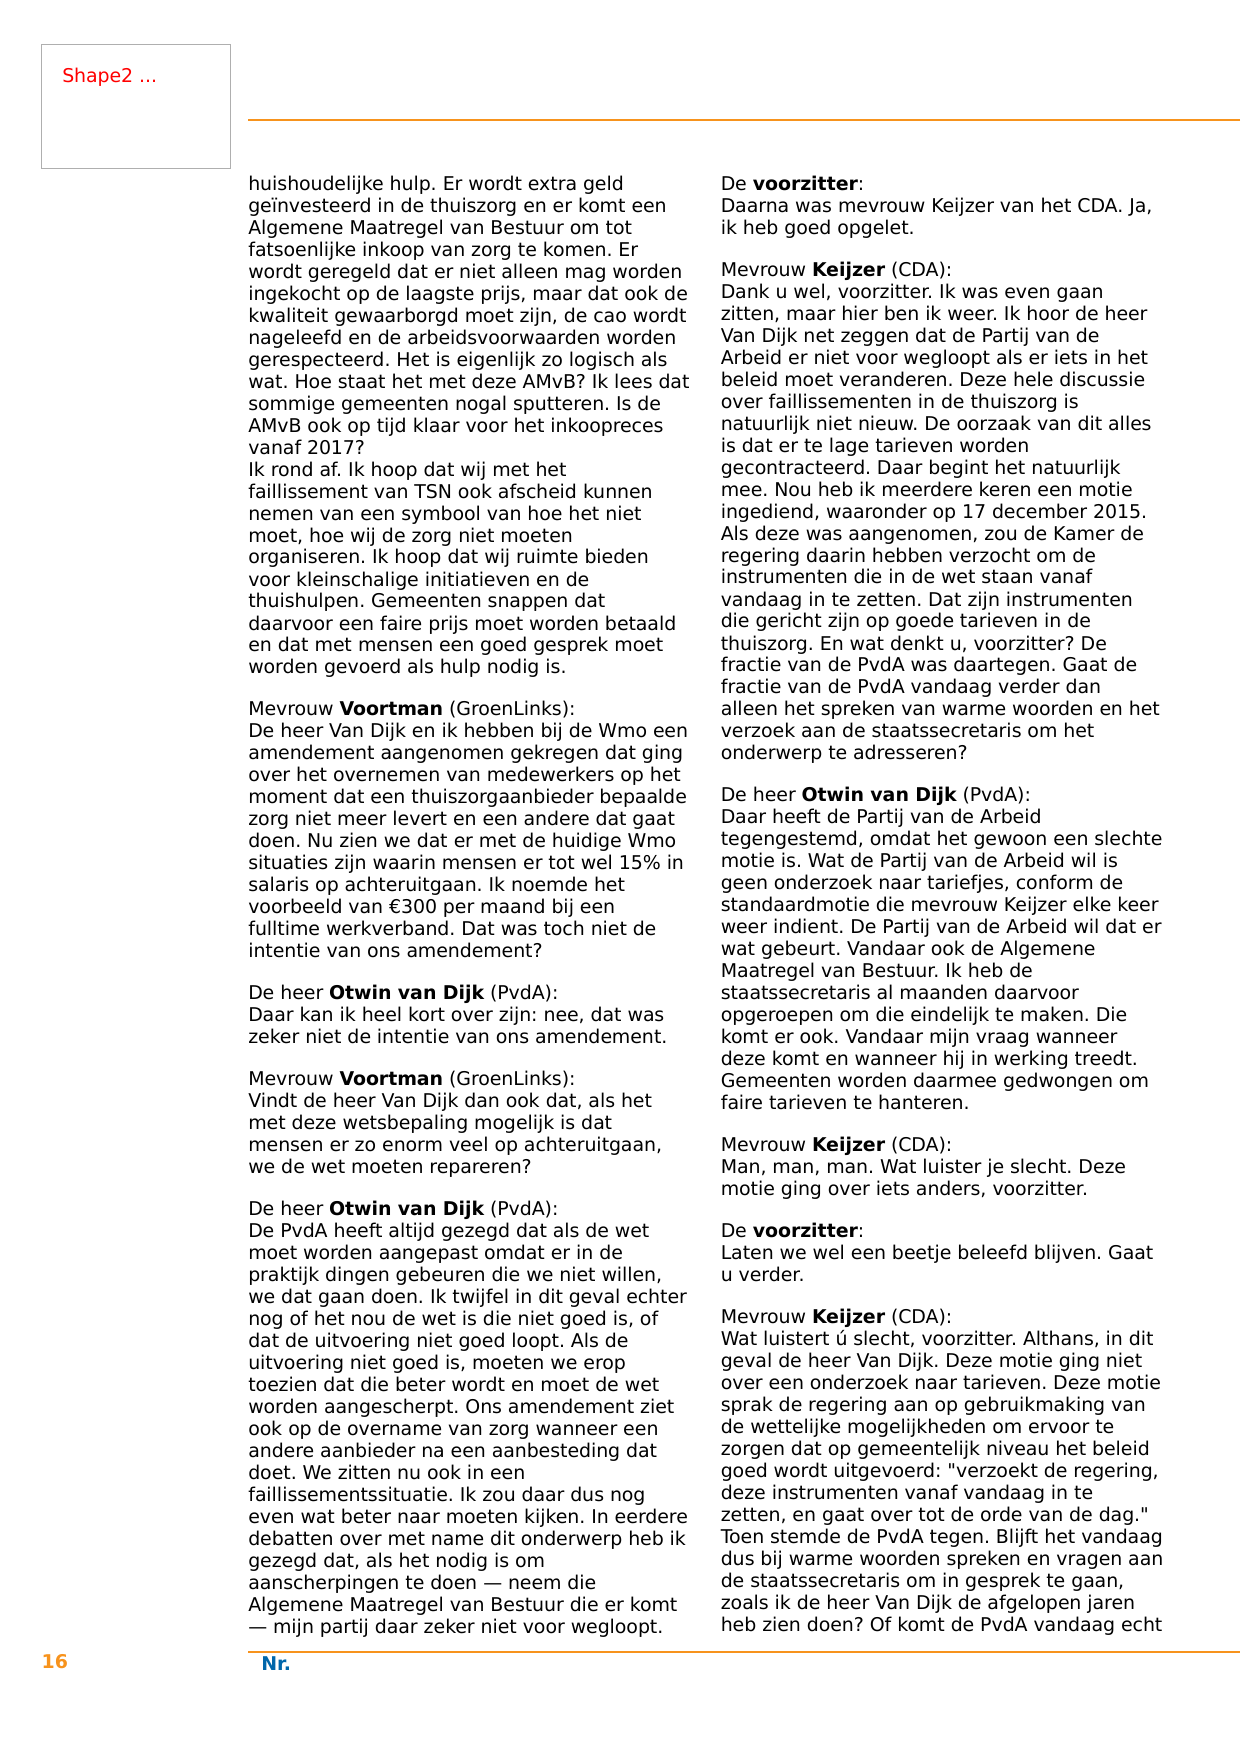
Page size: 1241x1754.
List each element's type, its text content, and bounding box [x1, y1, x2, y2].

text Man, man, man. Wat luister je slecht. Deze motie ging over iets anders, voorzitter. [721, 1156, 1163, 1200]
text Ik rond af. Ik hoop dat wij met het faillissement van TSN ook afscheid kunnen nemen van een symbool van hoe het niet moet, hoe wij de zorg niet moeten organiseren. Ik hoop dat wij ruimte bieden voor kleinschalige initiatieven en de thuishulpen. Gemeenten snappen dat daarvoor een faire prijs moet worden betaald en dat met mensen een goed gesprek moet worden gevoerd als hulp nodig is. [248, 458, 691, 678]
text Mevrouw Voortman (GroenLinks): [248, 698, 691, 720]
text De heer Otwin van Dijk (PvdA): [248, 982, 691, 1004]
text Mevrouw Voortman (GroenLinks): [248, 1068, 691, 1090]
text Mevrouw Keijzer (CDA): [721, 1134, 1163, 1156]
text De heer Otwin van Dijk (PvdA): [721, 784, 1163, 806]
text De PvdA heeft altijd gezegd dat als de wet moet worden aangepast omdat er in de praktijk dingen gebeuren die we niet willen, we dat gaan doen. Ik twijfel in dit geval echter nog of het nou de wet is die niet goed is, of dat de uitvoering niet goed loopt. Als de uitvoering niet goed is, moeten we erop toezien dat die beter wordt en moet de wet worden aangescherpt. Ons amendement ziet ook op de overname van zorg wanneer een andere aanbieder na een aanbesteding dat doet. We zitten nu ook in een faillissementssituatie. Ik zou daar dus nog even wat beter naar moeten kijken. In eerdere debatten over met name dit onderwerp heb ik gezegd dat, als het nodig is om aanscherpingen te doen — neem die Algemene Maatregel van Bestuur die er komt — mijn partij daar zeker niet voor wegloopt. [248, 1220, 691, 1637]
text Daar heeft de Partij van de Arbeid tegengestemd, omdat het gewoon een slechte motie is. Wat de Partij van de Arbeid wil is geen onderzoek naar tariefjes, conform de standaardmotie die mevrouw Keijzer elke keer weer indient. De Partij van de Arbeid wil dat er wat gebeurt. Vandaar ook de Algemene Maatregel van Bestuur. Ik heb de staatssecretaris al maanden daarvoor opgeroepen om die eindelijk te maken. Die komt er ook. Vandaar mijn vraag wanneer deze komt en wanneer hij in werking treedt. Gemeenten worden daarmee gedwongen om faire tarieven te hanteren. [721, 806, 1163, 1114]
text Vindt de heer Van Dijk dan ook dat, als het met deze wetsbepaling mogelijk is dat mensen er zo enorm veel op achteruitgaan, we de wet moeten repareren? [248, 1090, 691, 1178]
text Daarna was mevrouw Keijzer van het CDA. Ja, ik heb goed opgelet. [721, 195, 1163, 239]
text Wat luistert ú slecht, voorzitter. Althans, in dit geval de heer Van Dijk. Deze motie ging niet over een onderzoek naar tarieven. Deze motie sprak de regering aan op gebruikmaking van de wettelijke mogelijkheden om ervoor te zorgen dat op gemeentelijk niveau het beleid goed wordt uitgevoerd: "verzoekt de regering, deze instrumenten vanaf vandaag in te zetten, en gaat over tot de orde van de dag." Toen stemde de PvdA tegen. Blijft het vandaag dus bij warme woorden spreken en vragen aan de staatssecretaris om in gesprek te gaan, zoals ik de heer Van Dijk de afgelopen jaren heb zien doen? Of komt de PvdA vandaag echt [721, 1328, 1163, 1636]
text De heer Van Dijk en ik hebben bij de Wmo een amendement aangenomen gekregen dat ging over het overnemen van medewerkers op het moment dat een thuiszorgaanbieder bepaalde zorg niet meer levert en een andere dat gaat doen. Nu zien we dat er met de huidige Wmo situaties zijn waarin mensen er tot wel 15% in salaris op achteruitgaan. Ik noemde het voorbeeld van €300 per maand bij een fulltime werkverband. Dat was toch niet de intentie van ons amendement? [248, 720, 691, 962]
text Dank u wel, voorzitter. Ik was even gaan zitten, maar hier ben ik weer. Ik hoor de heer Van Dijk net zeggen dat de Partij van de Arbeid er niet voor wegloopt als er iets in het beleid moet veranderen. Deze hele discussie over faillissementen in de thuiszorg is natuurlijk niet nieuw. De oorzaak van dit alles is dat er te lage tarieven worden gecontracteerd. Daar begint het natuurlijk mee. Nou heb ik meerdere keren een motie ingediend, waaronder op 17 december 2015. Als deze was aangenomen, zou de Kamer de regering daarin hebben verzocht om de instrumenten die in de wet staan vanaf vandaag in te zetten. Dat zijn instrumenten die gericht zijn op goede tarieven in de thuiszorg. En wat denkt u, voorzitter? De fractie van de PvdA was daartegen. Gaat de fractie van de PvdA vandaag verder dan alleen het spreken van warme woorden en het verzoek aan de staatssecretaris om het onderwerp te adresseren? [721, 281, 1163, 764]
text Daar kan ik heel kort over zijn: nee, dat was zeker niet de intentie van ons amendement. [248, 1004, 691, 1048]
text De voorzitter: [721, 173, 1163, 195]
text Mevrouw Keijzer (CDA): [721, 1306, 1163, 1328]
text Laten we wel een beetje beleefd blijven. Gaat u verder. [721, 1242, 1163, 1286]
text De voorzitter: [721, 1220, 1163, 1242]
text huishoudelijke hulp. Er wordt extra geld geïnvesteerd in de thuiszorg en er komt een Algemene Maatregel van Bestuur om tot fatsoenlijke inkoop van zorg te komen. Er wordt geregeld dat er niet alleen mag worden ingekocht op de laagste prijs, maar dat ook de kwaliteit gewaarborgd moet zijn, de cao wordt nageleefd en de arbeidsvoorwaarden worden gerespecteerd. Het is eigenlijk zo logisch als wat. Hoe staat het met deze AMvB? Ik lees dat sommige gemeenten nogal sputteren. Is de AMvB ook op tijd klaar voor het inkoopreces vanaf 2017? [248, 173, 691, 458]
text De heer Otwin van Dijk (PvdA): [248, 1198, 691, 1220]
text Mevrouw Keijzer (CDA): [721, 259, 1163, 281]
